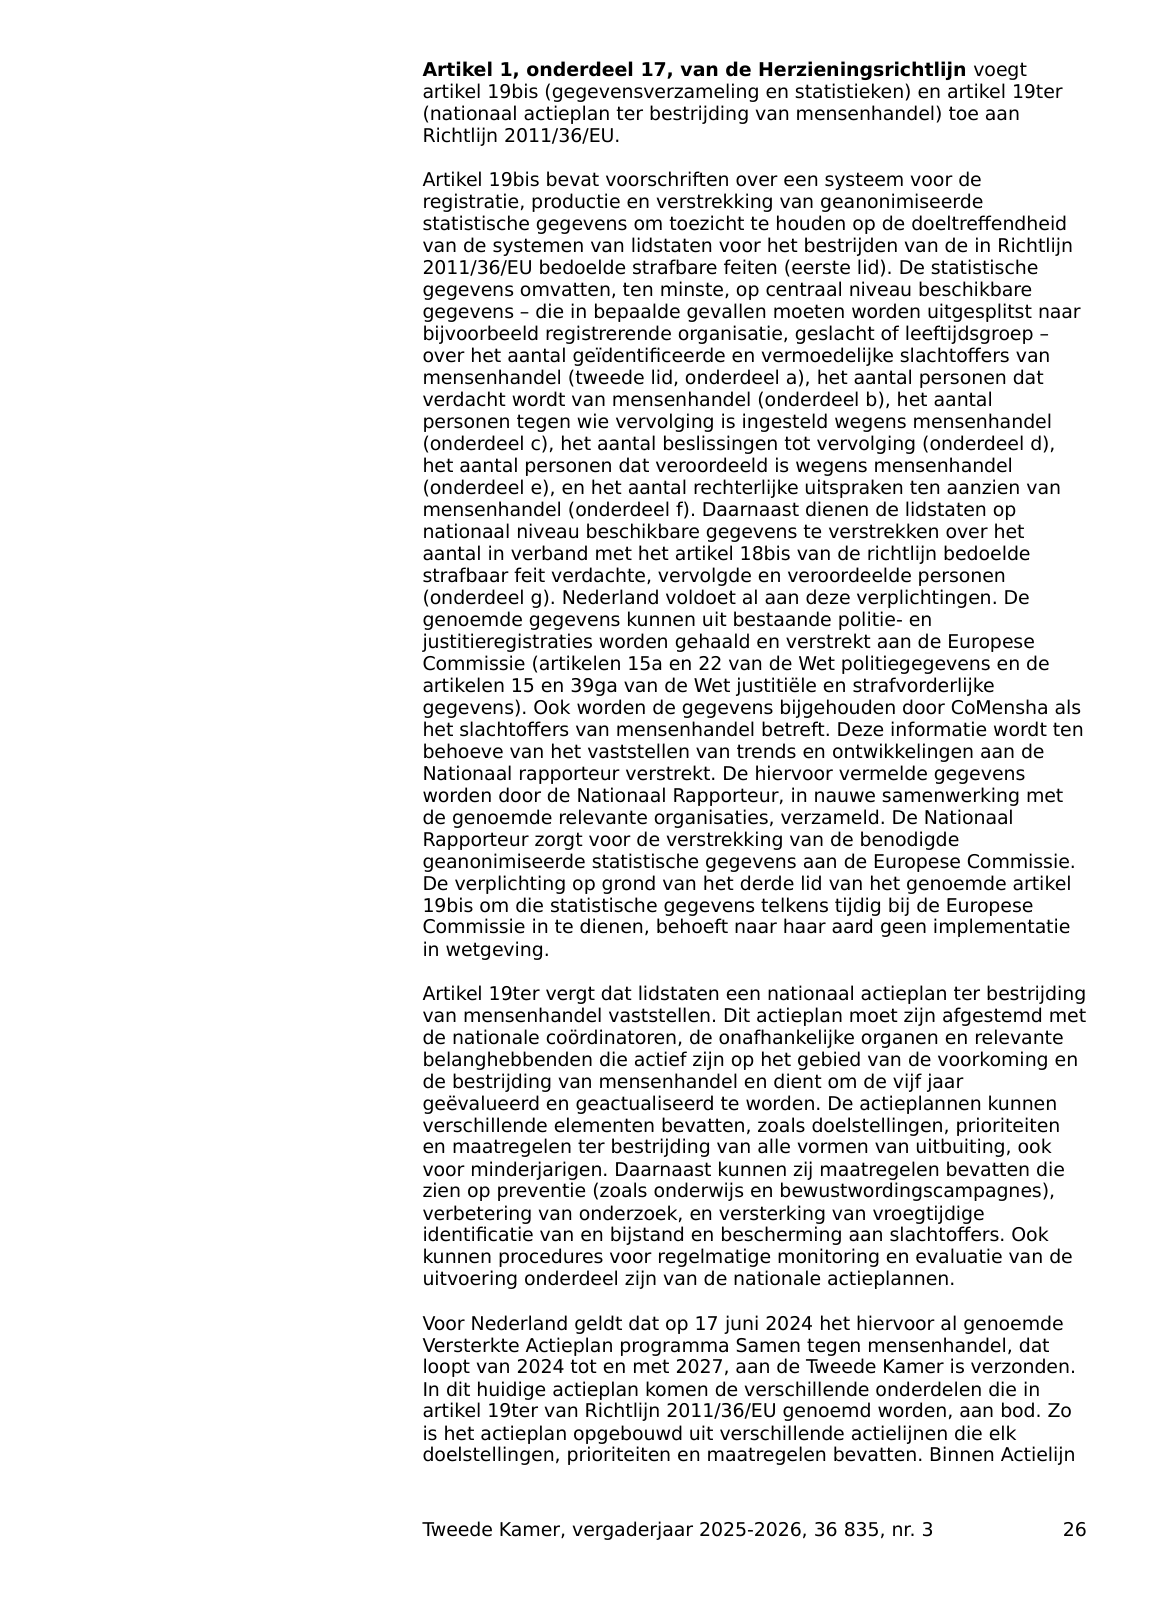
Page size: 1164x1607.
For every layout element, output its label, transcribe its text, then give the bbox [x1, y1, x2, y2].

text Artikel 19ter vergt dat lidstaten een nationaal actieplan ter bestrijding van mensenhandel vaststellen. Dit actieplan moet zijn afgestemd met de nationale coördinatoren, de onafhankelijke organen en relevante belanghebbenden die actief zijn op het gebied van de voorkoming en de bestrijding van mensenhandel en dient om de vijf jaar geëvalueerd en geactualiseerd te worden. De actieplannen kunnen verschillende elementen bevatten, zoals doelstellingen, prioriteiten en maatregelen ter bestrijding van alle vormen van uitbuiting, ook voor minderjarigen. Daarnaast kunnen zij maatregelen bevatten die zien op preventie (zoals onderwijs en bewustwordingscampagnes), verbetering van onderzoek, en versterking van vroegtijdige identificatie van en bijstand en bescherming aan slachtoffers. Ook kunnen procedures voor regelmatige monitoring en evaluatie van de uitvoering onderdeel zijn van de nationale actieplannen. [422, 983, 1087, 1290]
text Voor Nederland geldt dat op 17 juni 2024 het hiervoor al genoemde Versterkte Actieplan programma Samen tegen mensenhandel, dat loopt van 2024 tot en met 2027, aan de Tweede Kamer is verzonden. In dit huidige actieplan komen de verschillende onderdelen die in artikel 19ter van Richtlijn 2011/36/EU genoemd worden, aan bod. Zo is het actieplan opgebouwd uit verschillende actielijnen die elk doelstellingen, prioriteiten en maatregelen bevatten. Binnen Actielijn [422, 1312, 1087, 1466]
text Artikel 1, onderdeel 17, van de Herzieningsrichtlijn voegt artikel 19bis (gegevensverzameling en statistieken) en artikel 19ter (nationaal actieplan ter bestrijding van mensenhandel) toe aan Richtlijn 2011/36/EU. [422, 59, 1087, 147]
text Artikel 19bis bevat voorschriften over een systeem voor de registratie, productie en verstrekking van geanonimiseerde statistische gegevens om toezicht te houden op de doeltreffendheid van de systemen van lidstaten voor het bestrijden van de in Richtlijn 2011/36/EU bedoelde strafbare feiten (eerste lid). De statistische gegevens omvatten, ten minste, op centraal niveau beschikbare gegevens – die in bepaalde gevallen moeten worden uitgesplitst naar bijvoorbeeld registrerende organisatie, geslacht of leeftijdsgroep – over het aantal geïdentificeerde en vermoedelijke slachtoffers van mensenhandel (tweede lid, onderdeel a), het aantal personen dat verdacht wordt van mensenhandel (onderdeel b), het aantal personen tegen wie vervolging is ingesteld wegens mensenhandel (onderdeel c), het aantal beslissingen tot vervolging (onderdeel d), het aantal personen dat veroordeeld is wegens mensenhandel (onderdeel e), en het aantal rechterlijke uitspraken ten aanzien van mensenhandel (onderdeel f). Daarnaast dienen de lidstaten op nationaal niveau beschikbare gegevens te verstrekken over het aantal in verband met het artikel 18bis van de richtlijn bedoelde strafbaar feit verdachte, vervolgde en veroordeelde personen (onderdeel g). Nederland voldoet al aan deze verplichtingen. De genoemde gegevens kunnen uit bestaande politie- en justitieregistraties worden gehaald en verstrekt aan de Europese Commissie (artikelen 15a en 22 van de Wet politiegegevens en de artikelen 15 en 39ga van de Wet justitiële en strafvorderlijke gegevens). Ook worden de gegevens bijgehouden door CoMensha als het slachtoffers van mensenhandel betreft. Deze informatie wordt ten behoeve van het vaststellen van trends en ontwikkelingen aan de Nationaal rapporteur verstrekt. De hiervoor vermelde gegevens worden door de Nationaal Rapporteur, in nauwe samenwerking met de genoemde relevante organisaties, verzameld. De Nationaal Rapporteur zorgt voor de verstrekking van de benodigde geanonimiseerde statistische gegevens aan de Europese Commissie. De verplichting op grond van het derde lid van het genoemde artikel 19bis om die statistische gegevens telkens tijdig bij de Europese Commissie in te dienen, behoeft naar haar aard geen implementatie in wetgeving. [422, 169, 1087, 960]
